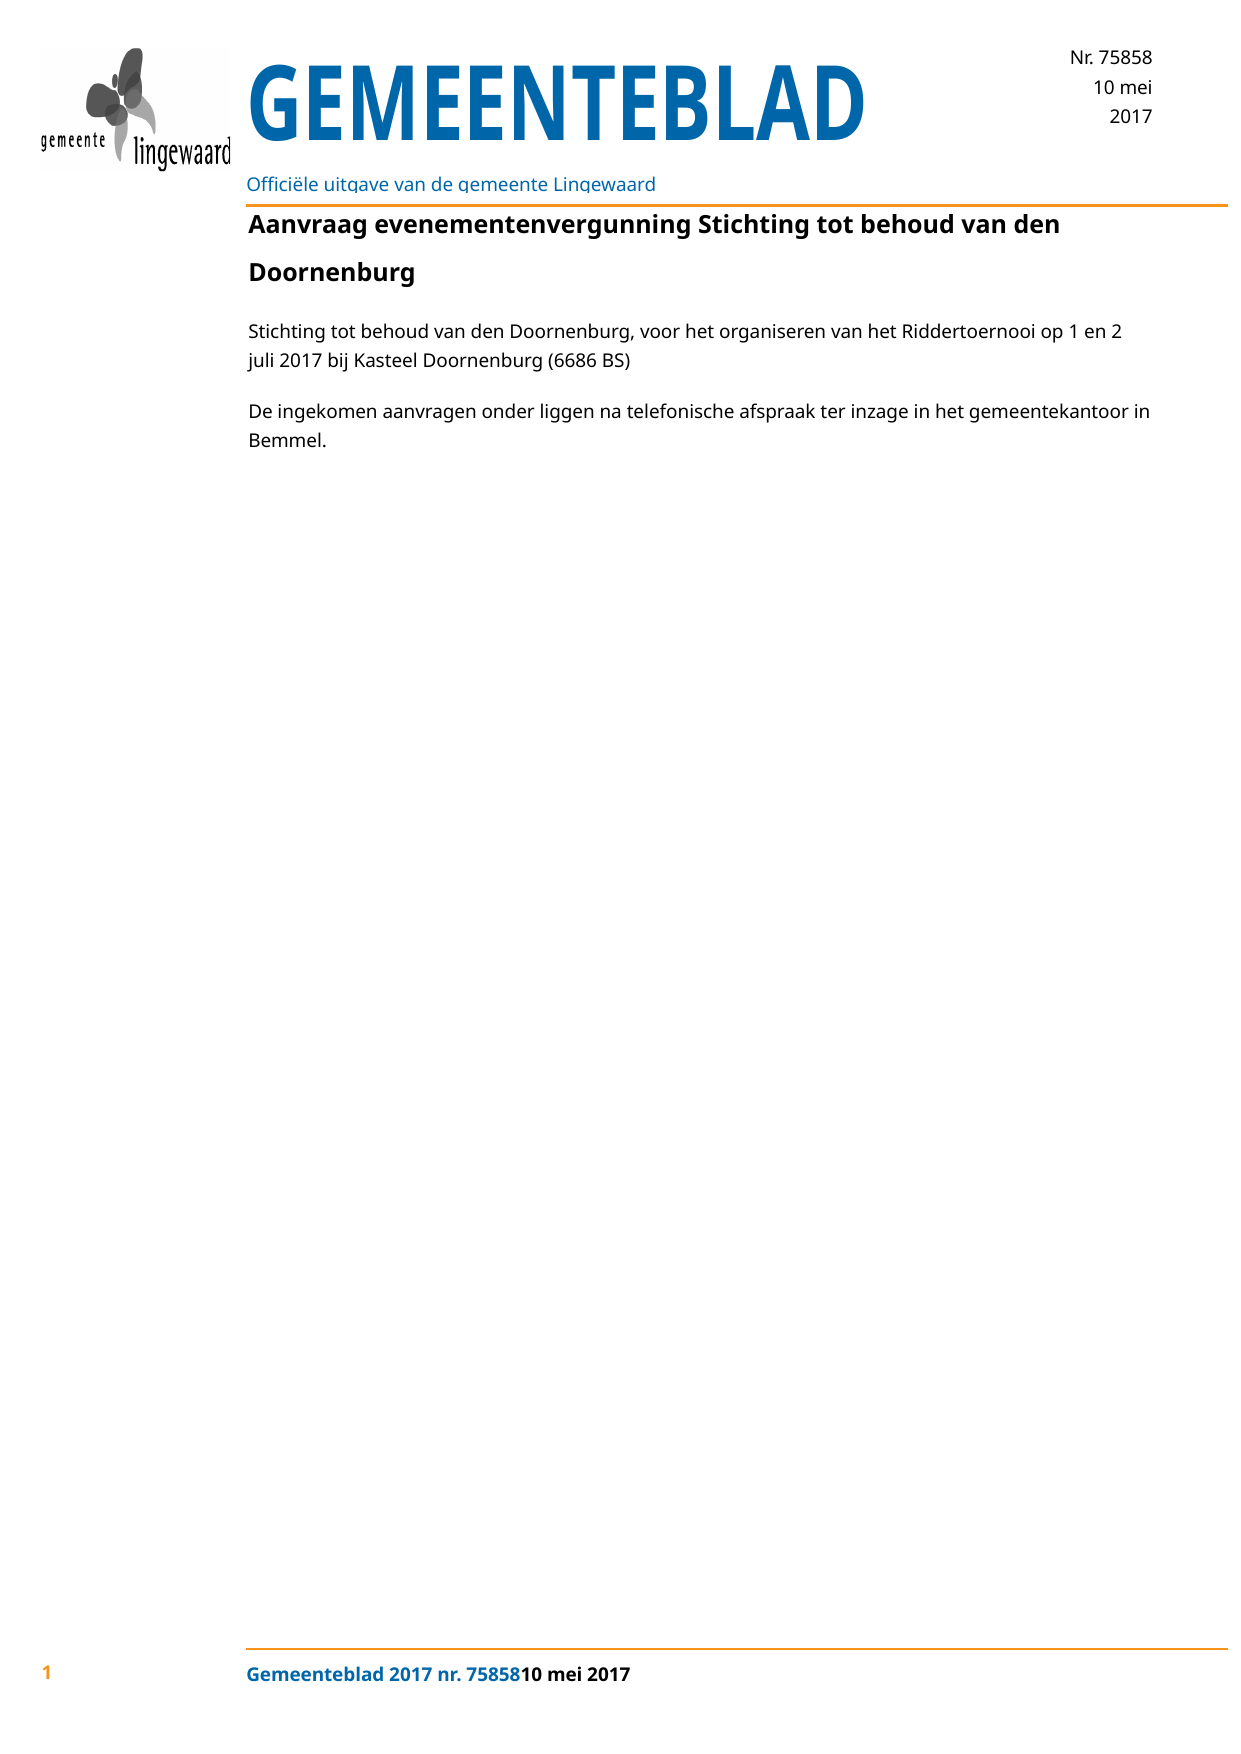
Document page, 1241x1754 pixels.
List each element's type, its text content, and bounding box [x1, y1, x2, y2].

text De ingekomen aanvragen onder liggen na telefonische afspraak ter inzage in het gemeentekantoor in Bemmel. [248, 398, 1152, 453]
picture [41, 47, 231, 172]
text Aanvraag evenementenvergunning Stichting tot behoud van den Doornenburg [248, 207, 1152, 288]
text Stichting tot behoud van den Doornenburg, voor het organiseren van het Riddertoernooi op 1 en 2 juli 2017 bij Kasteel Doornenburg (6686 BS) [248, 318, 1152, 373]
